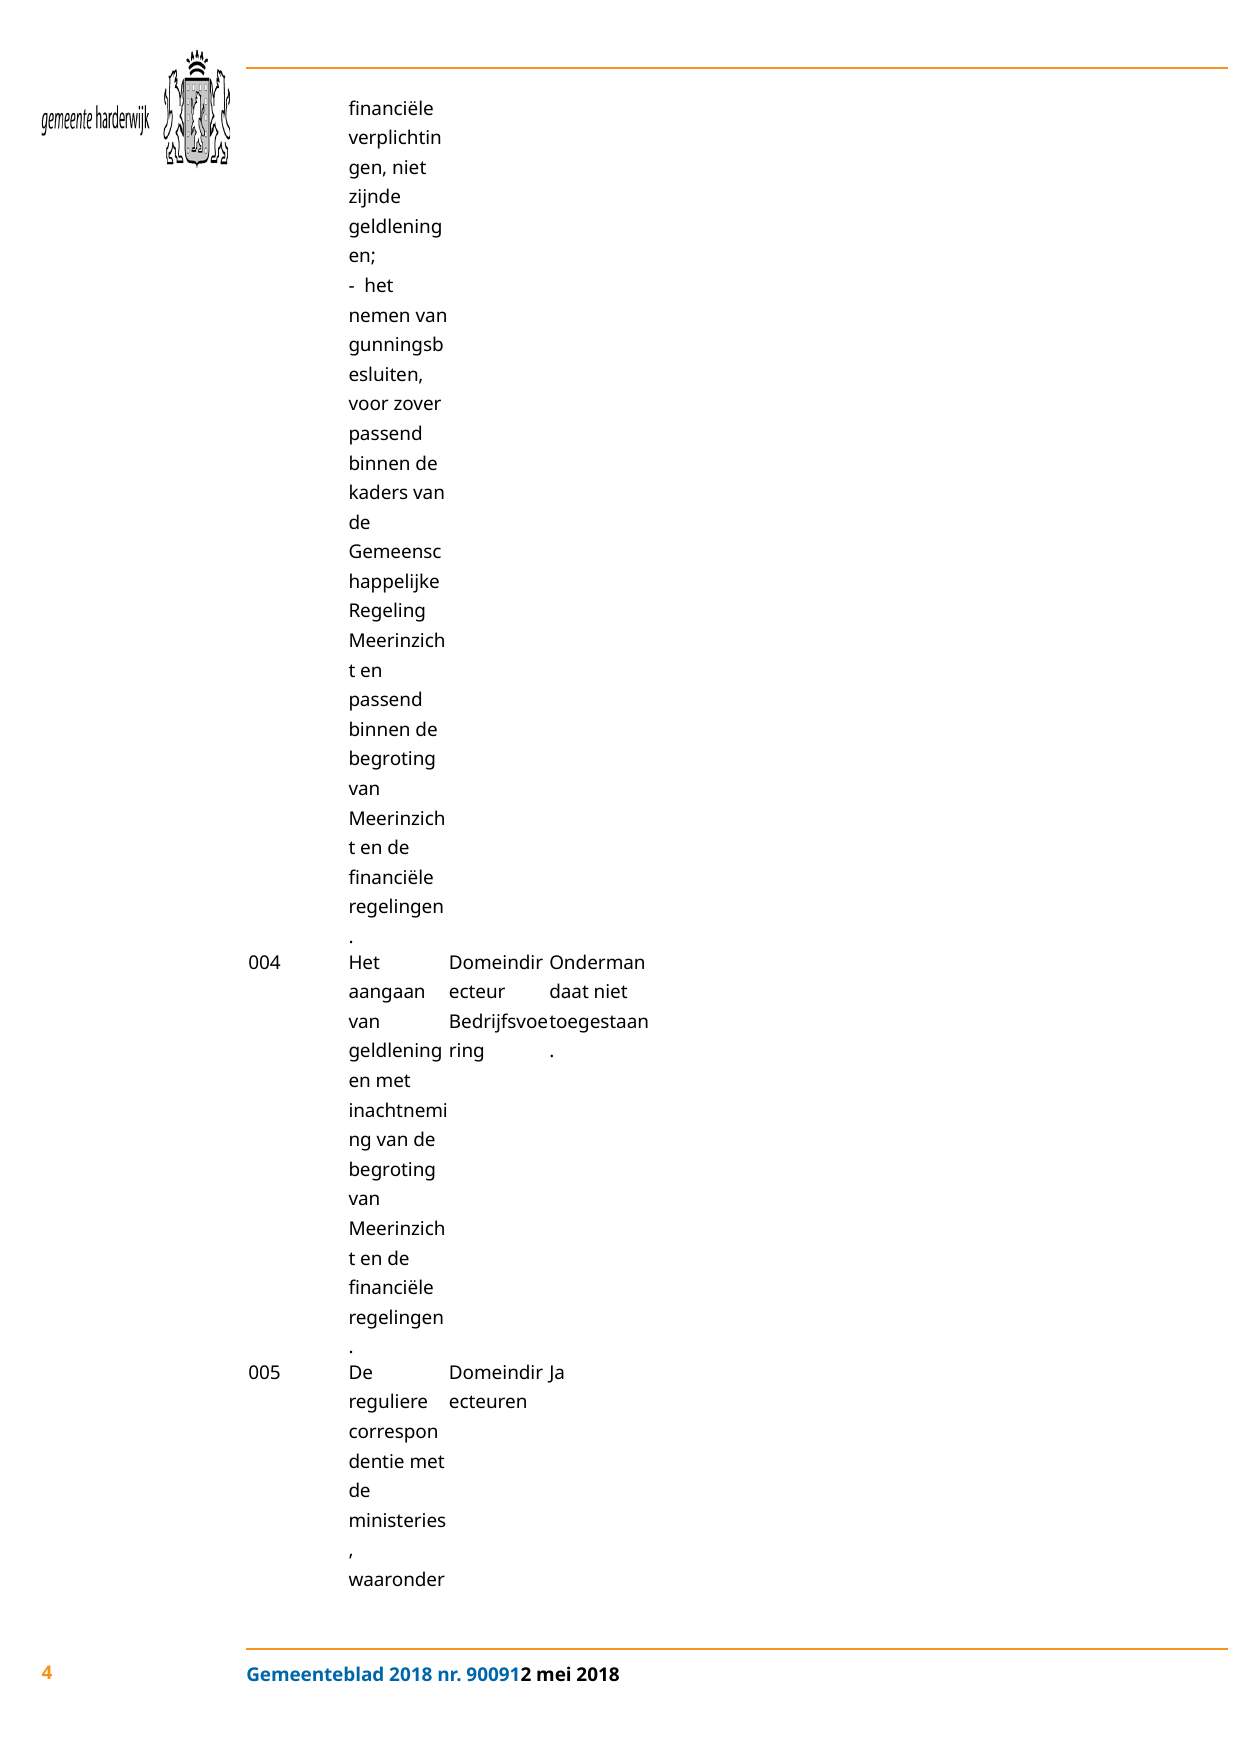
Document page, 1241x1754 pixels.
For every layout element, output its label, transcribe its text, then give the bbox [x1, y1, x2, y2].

table_cell Domeindirecteur Bedrijfsvoering [449, 949, 549, 1359]
table_cell financiële verplichtingen, niet zijnde geldleningen; - het nemen van gunningsbesluiten, voor zover passend binnen de kaders van de Gemeenschappelijke Regeling Meerinzicht en passend binnen de begroting van Meerinzicht en de financiële regelingen. [348, 95, 449, 949]
table_cell De reguliere correspondentie met de ministeries, waaronder [348, 1359, 449, 1592]
table_cell [650, 1359, 750, 1592]
table_cell Domeindirecteuren [449, 1359, 549, 1592]
table_cell [650, 949, 750, 1359]
table_cell [449, 95, 549, 949]
table_cell 004 [248, 949, 348, 1359]
table_cell Ja [549, 1359, 649, 1592]
table_cell [650, 95, 750, 949]
table_cell Het aangaan van geldleningen met inachtneming van de begroting van Meerinzicht en de financiële regelingen. [348, 949, 449, 1359]
table_cell [248, 95, 348, 949]
table_cell Ondermandaat niet toegestaan. [549, 949, 649, 1359]
table_cell 005 [248, 1359, 348, 1592]
table_cell [549, 95, 649, 949]
picture [41, 47, 231, 172]
